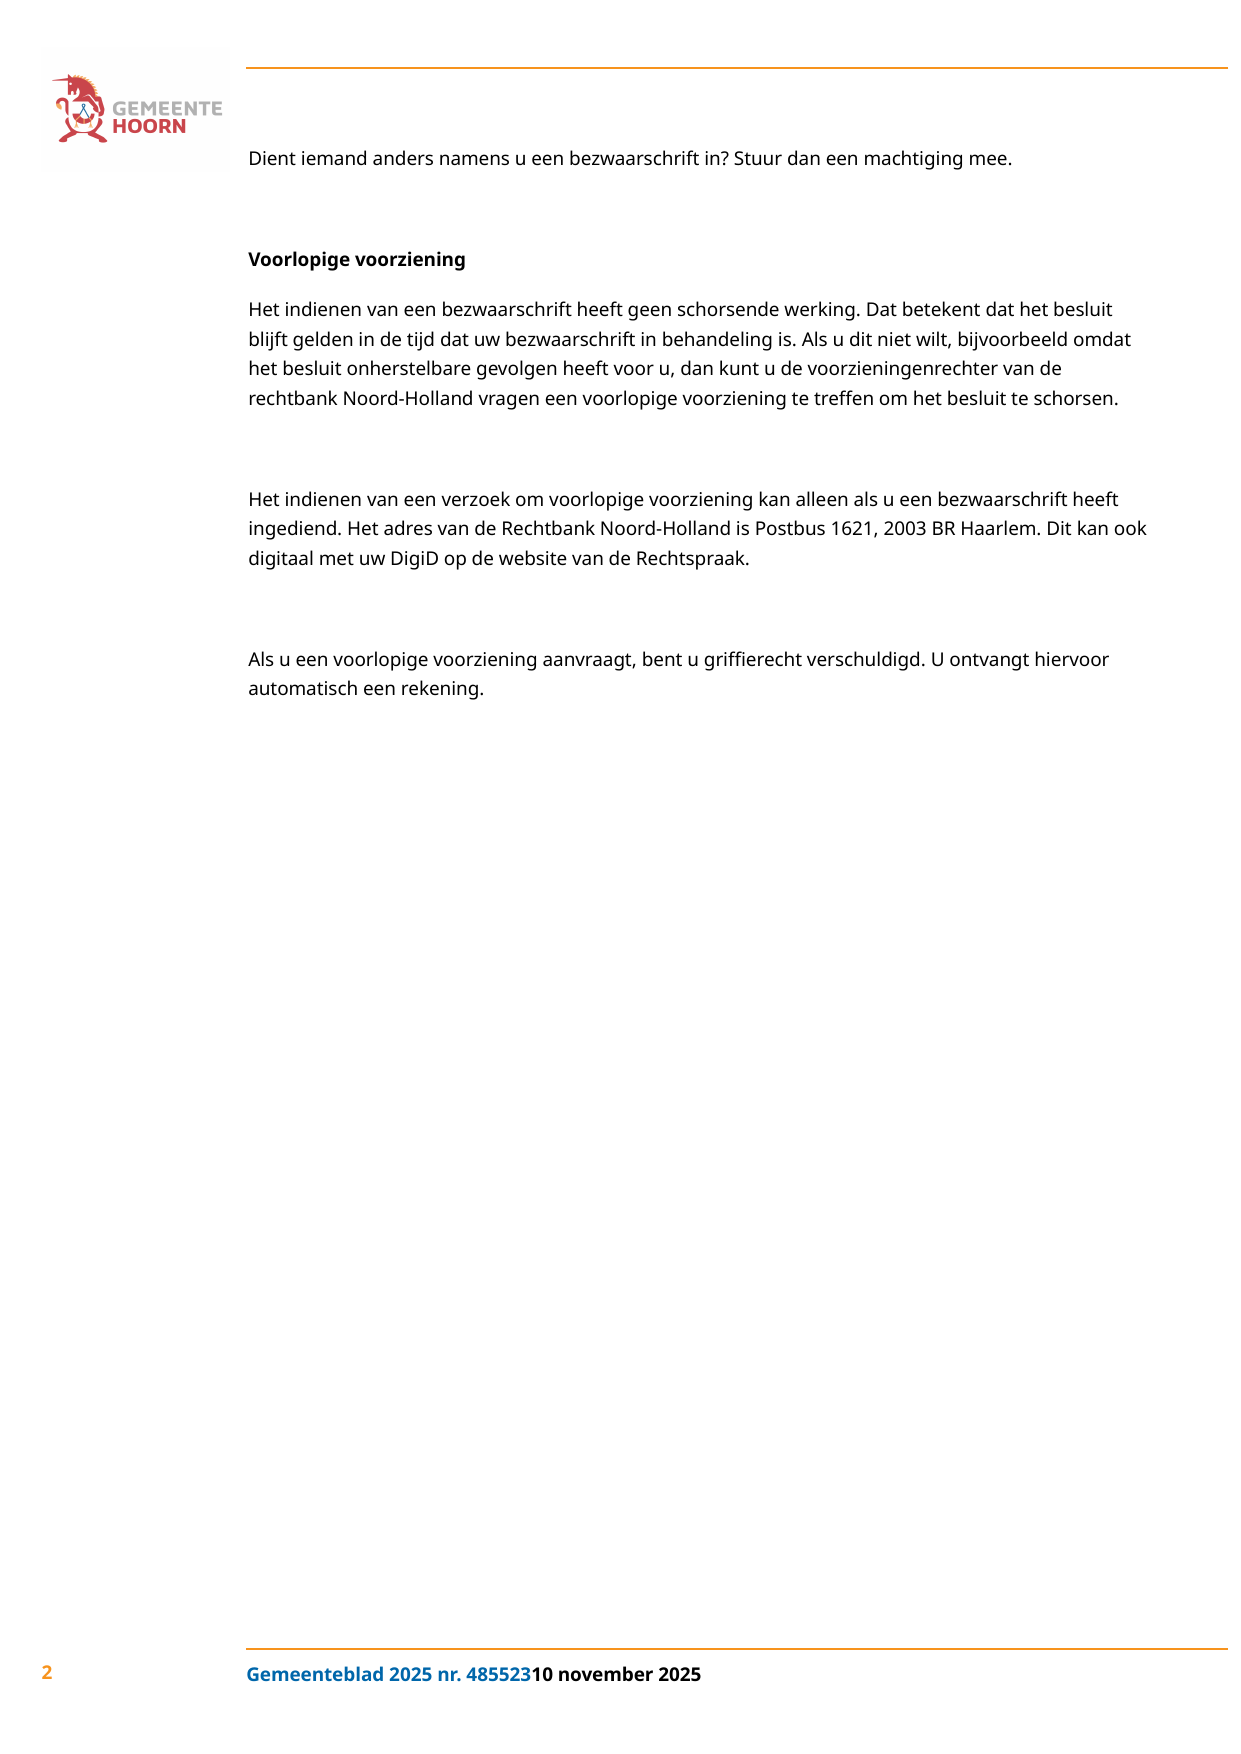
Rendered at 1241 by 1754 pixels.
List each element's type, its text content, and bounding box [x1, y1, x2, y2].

text Dient iemand anders namens u een bezwaarschrift in? Stuur dan een machtiging mee. [248, 145, 1152, 171]
text Als u een voorlopige voorziening aanvraagt, bent u griffierecht verschuldigd. U ontvangt hiervoor automatisch een rekening. [248, 646, 1152, 701]
text Het indienen van een verzoek om voorlopige voorziening kan alleen als u een bezwaarschrift heeft ingediend. Het adres van de Rechtbank Noord-Holland is Postbus 1621, 2003 BR Haarlem. Dit kan ook digitaal met uw DigiD op de website van de Rechtspraak. [248, 486, 1152, 571]
picture [41, 47, 231, 172]
text Voorlopige voorziening [248, 246, 1152, 272]
text Het indienen van een bezwaarschrift heeft geen schorsende werking. Dat betekent dat het besluit blijft gelden in de tijd dat uw bezwaarschrift in behandeling is. Als u dit niet wilt, bijvoorbeeld omdat het besluit onherstelbare gevolgen heeft voor u, dan kunt u de voorzieningenrechter van de rechtbank Noord-Holland vragen een voorlopige voorziening te treffen om het besluit te schorsen. [248, 296, 1152, 411]
